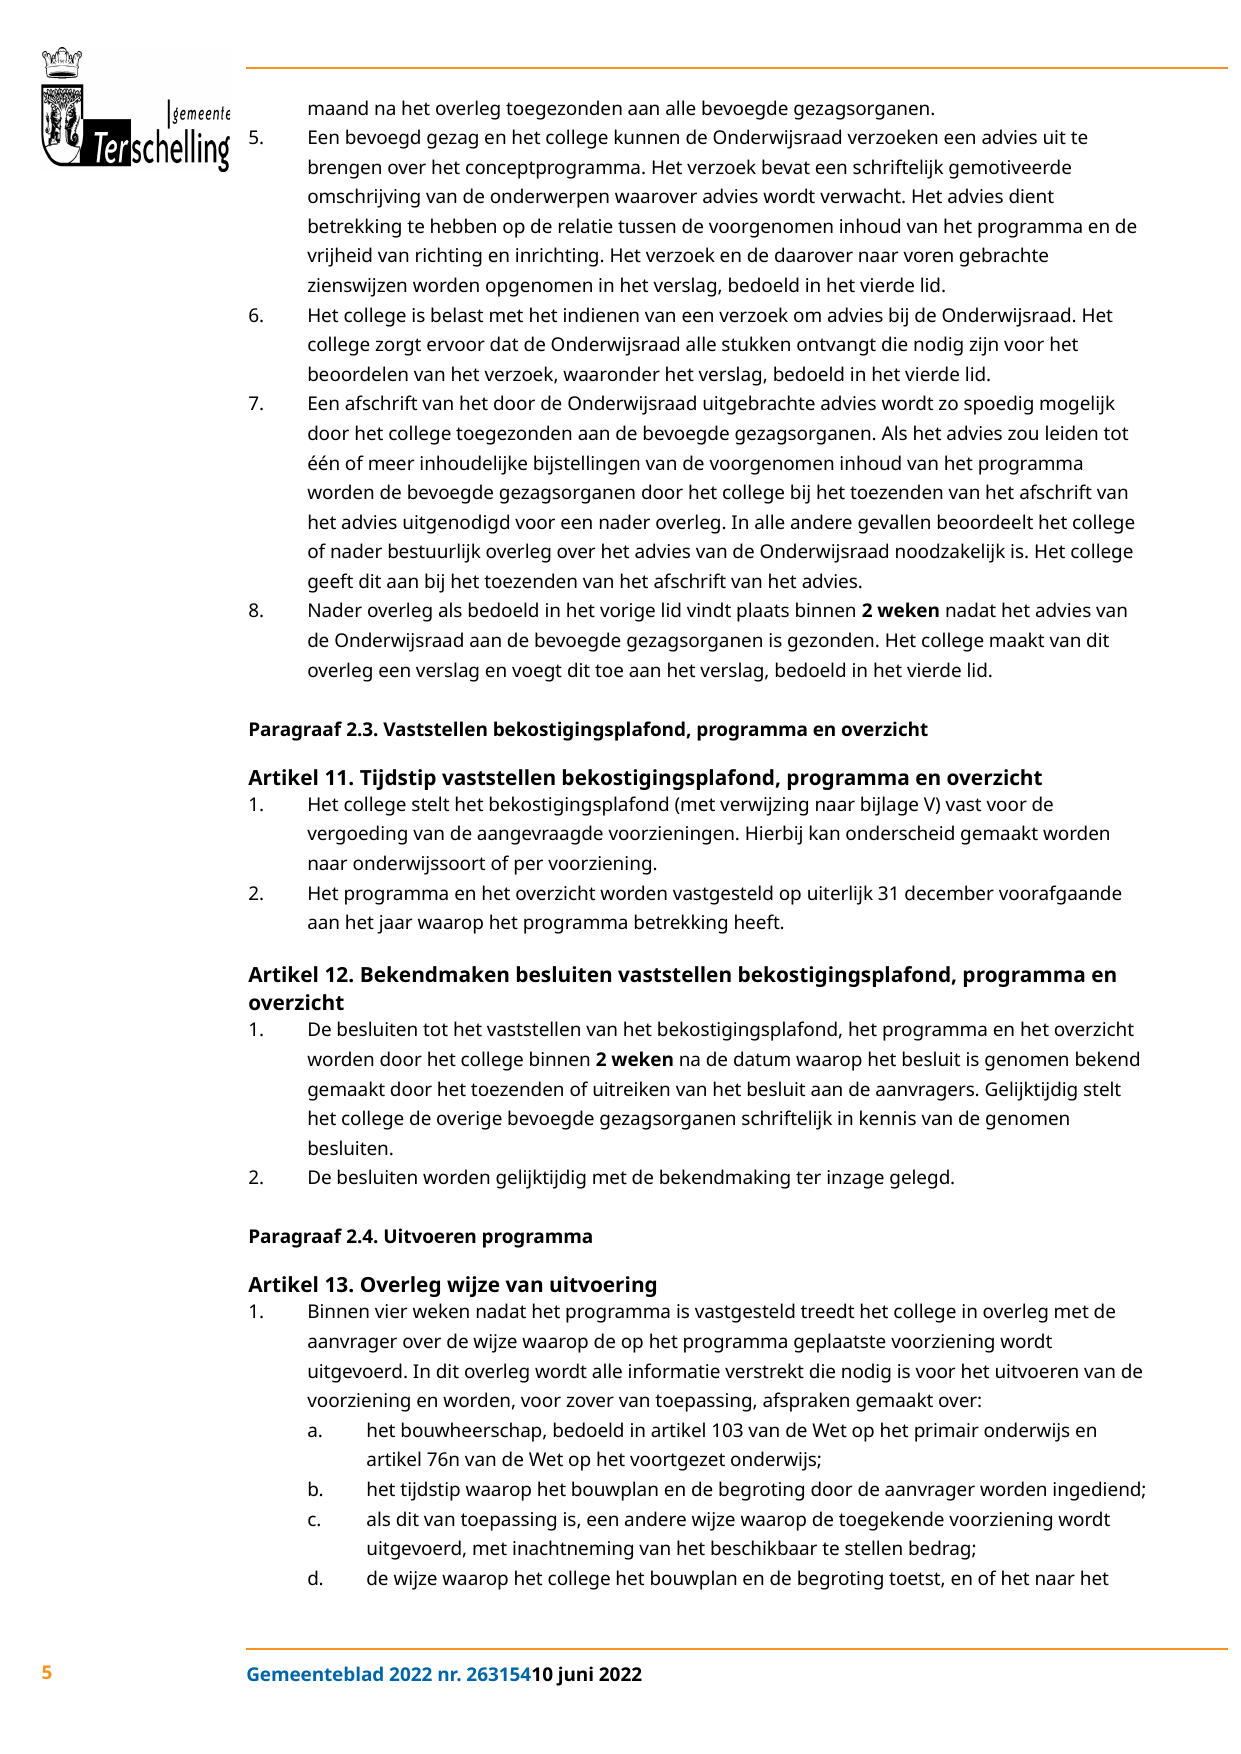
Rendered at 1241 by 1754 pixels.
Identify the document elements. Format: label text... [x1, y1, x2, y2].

picture [41, 47, 231, 172]
list Nader overleg als bedoeld in het vorige lid vindt plaats binnen 2 weken nadat het advies van de Onderwijsraad aan de bevoegde gezagsorganen is gezonden. Het college maakt van dit overleg een verslag en voegt dit toe aan het verslag, bedoeld in het vierde lid. [248, 598, 1152, 683]
list Het college stelt het bekostigingsplafond (met verwijzing naar bijlage V) vast voor de vergoeding van de aangevraagde voorzieningen. Hierbij kan onderscheid gemaakt worden naar onderwijssoort of per voorziening. [248, 791, 1152, 876]
list het tijdstip waarop het bouwplan en de begroting door de aanvrager worden ingediend; [307, 1476, 1152, 1502]
list Het college is belast met het indienen van een verzoek om advies bij de Onderwijsraad. Het college zorgt ervoor dat de Onderwijsraad alle stukken ontvangt die nodig zijn voor het beoordelen van het verzoek, waaronder het verslag, bedoeld in het vierde lid. [248, 302, 1152, 387]
text Artikel 12. Bekendmaken besluiten vaststellen bekostigingsplafond, programma en overzicht [248, 960, 1152, 1017]
list Een bevoegd gezag en het college kunnen de Onderwijsraad verzoeken een advies uit te brengen over het conceptprogramma. Het verzoek bevat een schriftelijk gemotiveerde omschrijving van de onderwerpen waarover advies wordt verwacht. Het advies dient betrekking te hebben op de relatie tussen de voorgenomen inhoud van het programma en de vrijheid van richting en inrichting. Het verzoek en de daarover naar voren gebrachte zienswijzen worden opgenomen in het verslag, bedoeld in het vierde lid. [248, 124, 1152, 298]
list maand na het overleg toegezonden aan alle bevoegde gezagsorganen. [248, 95, 1152, 121]
list Binnen vier weken nadat het programma is vastgesteld treedt het college in overleg met de aanvrager over de wijze waarop de op het programma geplaatste voorziening wordt uitgevoerd. In dit overleg wordt alle informatie verstrekt die nodig is voor het uitvoeren van de voorziening en worden, voor zover van toepassing, afspraken gemaakt over: [248, 1299, 1152, 1413]
text Artikel 11. Tijdstip vaststellen bekostigingsplafond, programma en overzicht [248, 763, 1152, 791]
list De besluiten worden gelijktijdig met de bekendmaking ter inzage gelegd. [248, 1164, 1152, 1190]
list Een afschrift van het door de Onderwijsraad uitgebrachte advies wordt zo spoedig mogelijk door het college toegezonden aan de bevoegde gezagsorganen. Als het advies zou leiden tot één of meer inhoudelijke bijstellingen van de voorgenomen inhoud van het programma worden de bevoegde gezagsorganen door het college bij het toezenden van het afschrift van het advies uitgenodigd voor een nader overleg. In alle andere gevallen beoordeelt het college of nader bestuurlijk overleg over het advies van de Onderwijsraad noodzakelijk is. Het college geeft dit aan bij het toezenden van het afschrift van het advies. [248, 391, 1152, 594]
list het bouwheerschap, bedoeld in artikel 103 van de Wet op het primair onderwijs en artikel 76n van de Wet op het voortgezet onderwijs; [307, 1417, 1152, 1472]
text Paragraaf 2.4. Uitvoeren programma [248, 1224, 1152, 1249]
text Paragraaf 2.3. Vaststellen bekostigingsplafond, programma en overzicht [248, 716, 1152, 742]
list De besluiten tot het vaststellen van het bekostigingsplafond, het programma en het overzicht worden door het college binnen 2 weken na de datum waarop het besluit is genomen bekend gemaakt door het toezenden of uitreiken van het besluit aan de aanvragers. Gelijktijdig stelt het college de overige bevoegde gezagsorganen schriftelijk in kennis van de genomen besluiten. [248, 1017, 1152, 1161]
text Artikel 13. Overleg wijze van uitvoering [248, 1270, 1152, 1299]
list als dit van toepassing is, een andere wijze waarop de toegekende voorziening wordt uitgevoerd, met inachtneming van het beschikbaar te stellen bedrag; [307, 1506, 1152, 1561]
list de wijze waarop het college het bouwplan en de begroting toetst, en of het naar het [307, 1565, 1152, 1591]
list Het programma en het overzicht worden vastgesteld op uiterlijk 31 december voorafgaande aan het jaar waarop het programma betrekking heeft. [248, 880, 1152, 935]
